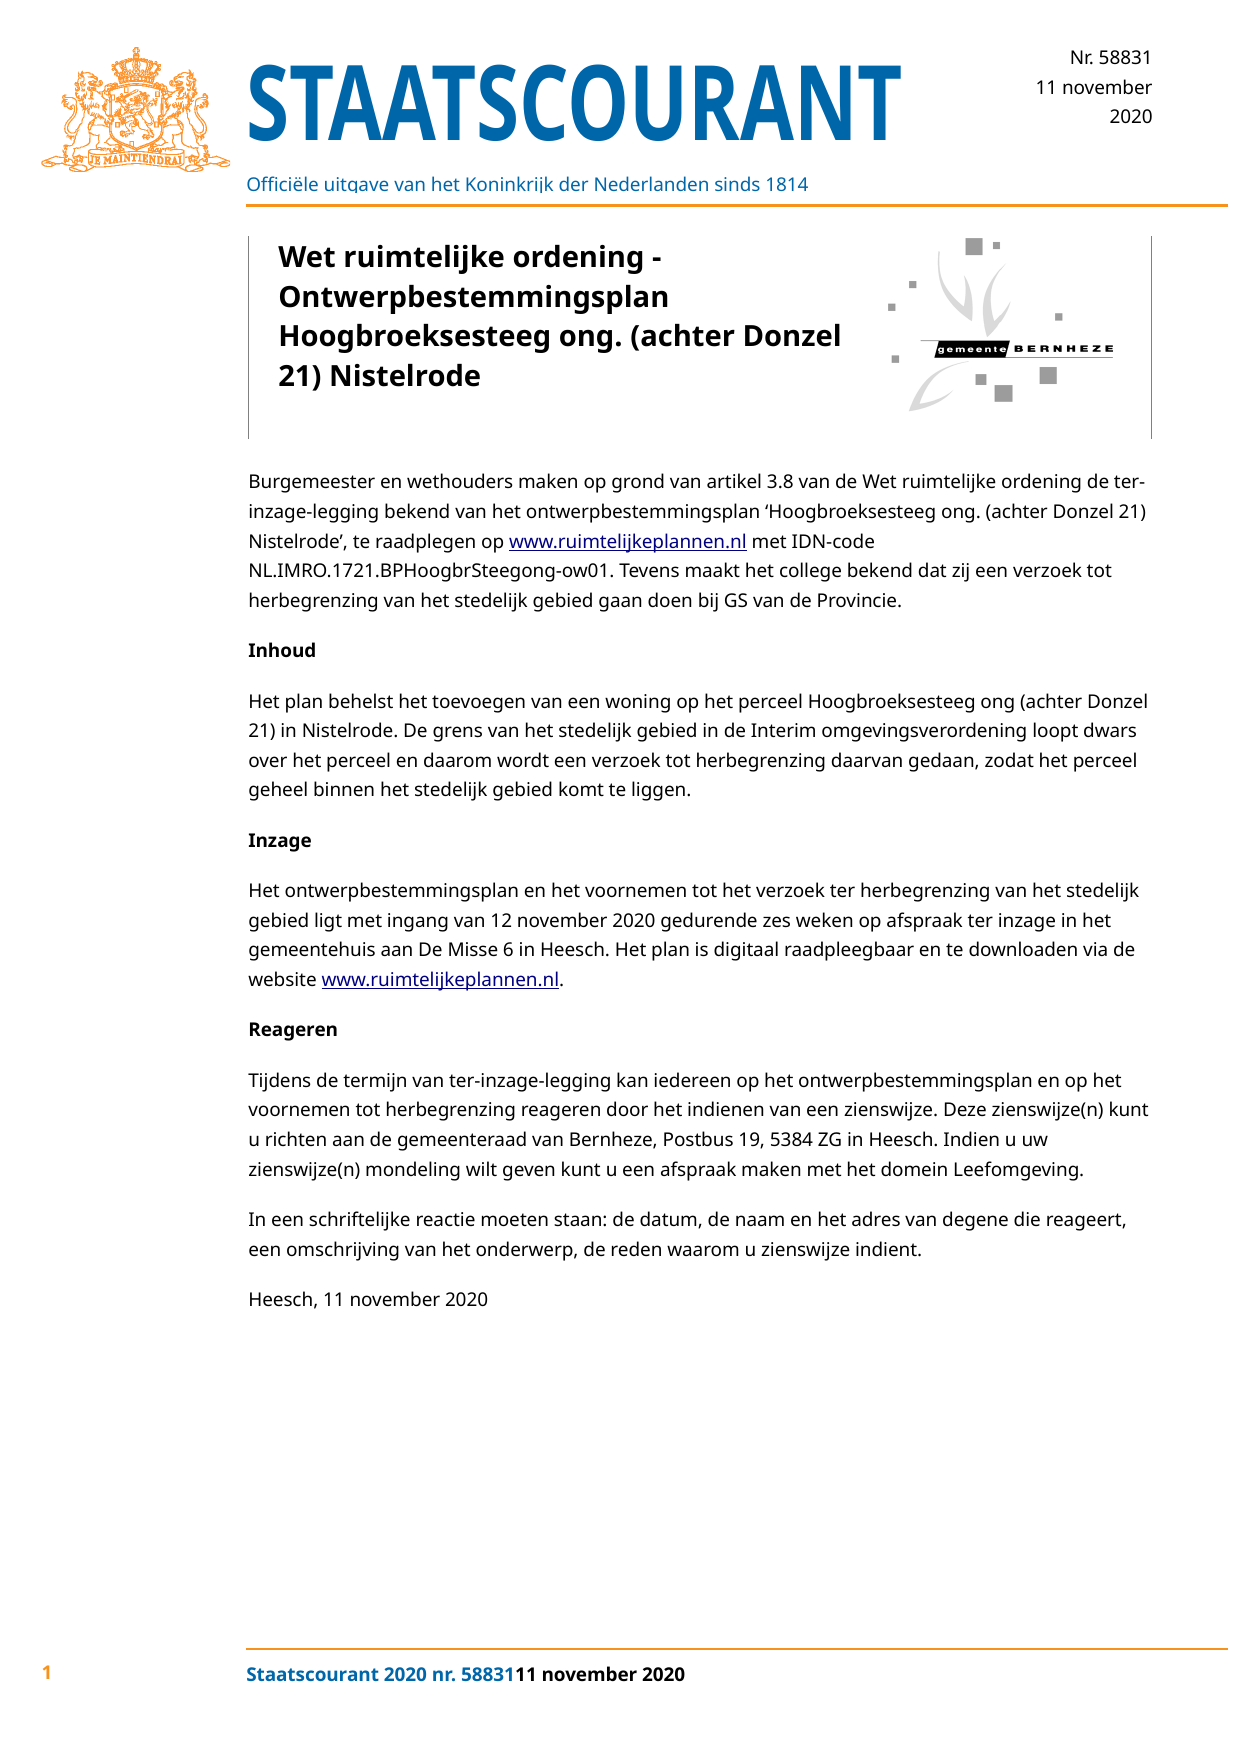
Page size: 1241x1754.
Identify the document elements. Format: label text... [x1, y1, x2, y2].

text Het plan behelst het toevoegen van een woning op het perceel Hoogbroeksesteeg ong (achter Donzel 21) in Nistelrode. De grens van het stedelijk gebied in de Interim omgevingsverordening loopt dwars over het perceel en daarom wordt een verzoek tot herbegrenzing daarvan gedaan, zodat het perceel geheel binnen het stedelijk gebied komt te liggen. [248, 688, 1152, 802]
picture [886, 236, 1115, 414]
text In een schriftelijke reactie moeten staan: de datum, de naam en het adres van degene die reageert, een omschrijving van het onderwerp, de reden waarom u zienswijze indient. [248, 1206, 1152, 1261]
text Het ontwerpbestemmingsplan en het voornemen tot het verzoek ter herbegrenzing van het stedelijk gebied ligt met ingang van 12 november 2020 gedurende zes weken op afspraak ter inzage in het gemeentehuis aan De Misse 6 in Heesch. Het plan is digitaal raadpleegbaar en te downloaden via de website www.ruimtelijkeplannen.nl. [248, 877, 1152, 992]
text Inzage [248, 827, 1152, 853]
text Tijdens de termijn van ter-inzage-legging kan iedereen op het ontwerpbestemmingsplan en op het voornemen tot herbegrenzing reageren door het indienen van een zienswijze. Deze zienswijze(n) kunt u richten aan de gemeenteraad van Bernheze, Postbus 19, 5384 ZG in Heesch. Indien u uw zienswijze(n) mondeling wilt geven kunt u een afspraak maken met het domein Leefomgeving. [248, 1067, 1152, 1181]
table_header [850, 414, 1151, 439]
text Reageren [248, 1017, 1152, 1042]
text Inhoud [248, 637, 1152, 663]
text Burgemeester en wethouders maken op grond van artikel 3.8 van de Wet ruimtelijke ordening de ter-inzage-legging bekend van het ontwerpbestemmingsplan ‘Hoogbroeksesteeg ong. (achter Donzel 21) Nistelrode’, te raadplegen op www.ruimtelijkeplannen.nl met IDN-code NL.IMRO.1721.BPHoogbrSteegong-ow01. Tevens maakt het college bekend dat zij een verzoek tot herbegrenzing van het stedelijk gebied gaan doen bij GS van de Provincie. [248, 469, 1152, 613]
table_header [1115, 236, 1151, 413]
table_header [850, 236, 886, 413]
text Heesch, 11 november 2020 [248, 1286, 1152, 1312]
picture [41, 47, 231, 172]
table_header Wet ruimtelijke ordening - Ontwerpbestemmingsplan Hoogbroeksesteeg ong. (achter Donzel 21) Nistelrode [249, 236, 850, 439]
